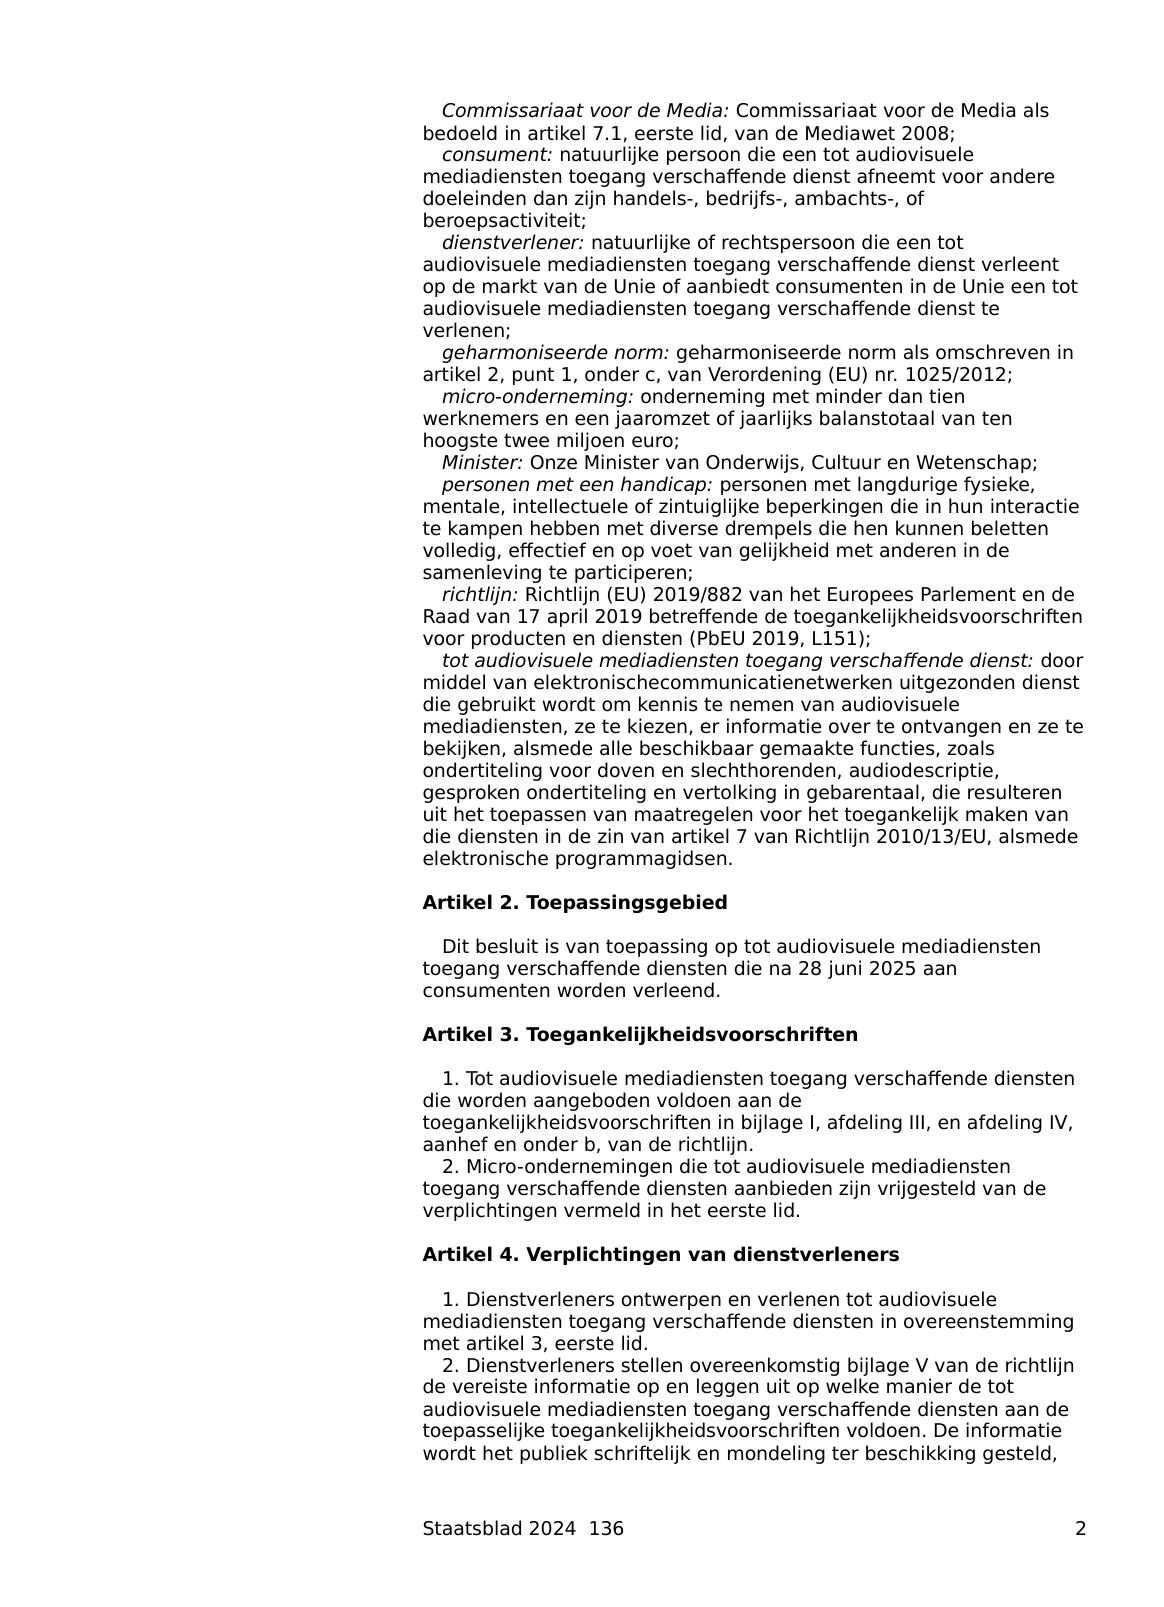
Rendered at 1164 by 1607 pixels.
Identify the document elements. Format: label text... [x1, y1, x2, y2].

text tot audiovisuele mediadiensten toegang verschaffende dienst: door middel van elektronischecommunicatienetwerken uitgezonden dienst die gebruikt wordt om kennis te nemen van audiovisuele mediadiensten, ze te kiezen, er informatie over te ontvangen en ze te bekijken, alsmede alle beschikbaar gemaakte functies, zoals ondertiteling voor doven en slechthorenden, audiodescriptie, gesproken ondertiteling en vertolking in gebarentaal, die resulteren uit het toepassen van maatregelen voor het toegankelijk maken van die diensten in de zin van artikel 7 van Richtlijn 2010/13/EU, alsmede elektronische programmagidsen. [422, 650, 1087, 870]
text 2. Micro-ondernemingen die tot audiovisuele mediadiensten toegang verschaffende diensten aanbieden zijn vrijgesteld van de verplichtingen vermeld in het eerste lid. [422, 1156, 1087, 1222]
text Minister: Onze Minister van Onderwijs, Cultuur en Wetenschap; [422, 452, 1087, 474]
text 1. Tot audiovisuele mediadiensten toegang verschaffende diensten die worden aangeboden voldoen aan de toegankelijkheidsvoorschriften in bijlage I, afdeling III, en afdeling IV, aanhef en onder b, van de richtlijn. [422, 1068, 1087, 1156]
text 1. Dienstverleners ontwerpen en verlenen tot audiovisuele mediadiensten toegang verschaffende diensten in overeenstemming met artikel 3, eerste lid. [422, 1288, 1087, 1354]
text consument: natuurlijke persoon die een tot audiovisuele mediadiensten toegang verschaffende dienst afneemt voor andere doeleinden dan zijn handels-, bedrijfs-, ambachts-, of beroepsactiviteit; [422, 144, 1087, 232]
text geharmoniseerde norm: geharmoniseerde norm als omschreven in artikel 2, punt 1, onder c, van Verordening (EU) nr. 1025/2012; [422, 342, 1087, 386]
text Commissariaat voor de Media: Commissariaat voor de Media als bedoeld in artikel 7.1, eerste lid, van de Mediawet 2008; [422, 100, 1087, 144]
subtitle Artikel 4. Verplichtingen van dienstverleners [422, 1244, 1087, 1266]
text personen met een handicap: personen met langdurige fysieke, mentale, intellectuele of zintuiglijke beperkingen die in hun interactie te kampen hebben met diverse drempels die hen kunnen beletten volledig, effectief en op voet van gelijkheid met anderen in de samenleving te participeren; [422, 474, 1087, 584]
subtitle Artikel 3. Toegankelijkheidsvoorschriften [422, 1024, 1087, 1046]
text Dit besluit is van toepassing op tot audiovisuele mediadiensten toegang verschaffende diensten die na 28 juni 2025 aan consumenten worden verleend. [422, 936, 1087, 1002]
text micro-onderneming: onderneming met minder dan tien werknemers en een jaaromzet of jaarlijks balanstotaal van ten hoogste twee miljoen euro; [422, 386, 1087, 452]
subtitle Artikel 2. Toepassingsgebied [422, 892, 1087, 914]
text dienstverlener: natuurlijke of rechtspersoon die een tot audiovisuele mediadiensten toegang verschaffende dienst verleent op de markt van de Unie of aanbiedt consumenten in de Unie een tot audiovisuele mediadiensten toegang verschaffende dienst te verlenen; [422, 232, 1087, 342]
text 2. Dienstverleners stellen overeenkomstig bijlage V van de richtlijn de vereiste informatie op en leggen uit op welke manier de tot audiovisuele mediadiensten toegang verschaffende diensten aan de toepasselijke toegankelijkheidsvoorschriften voldoen. De informatie wordt het publiek schriftelijk en mondeling ter beschikking gesteld, [422, 1354, 1087, 1464]
text richtlijn: Richtlijn (EU) 2019/882 van het Europees Parlement en de Raad van 17 april 2019 betreffende de toegankelijkheidsvoorschriften voor producten en diensten (PbEU 2019, L151); [422, 584, 1087, 650]
